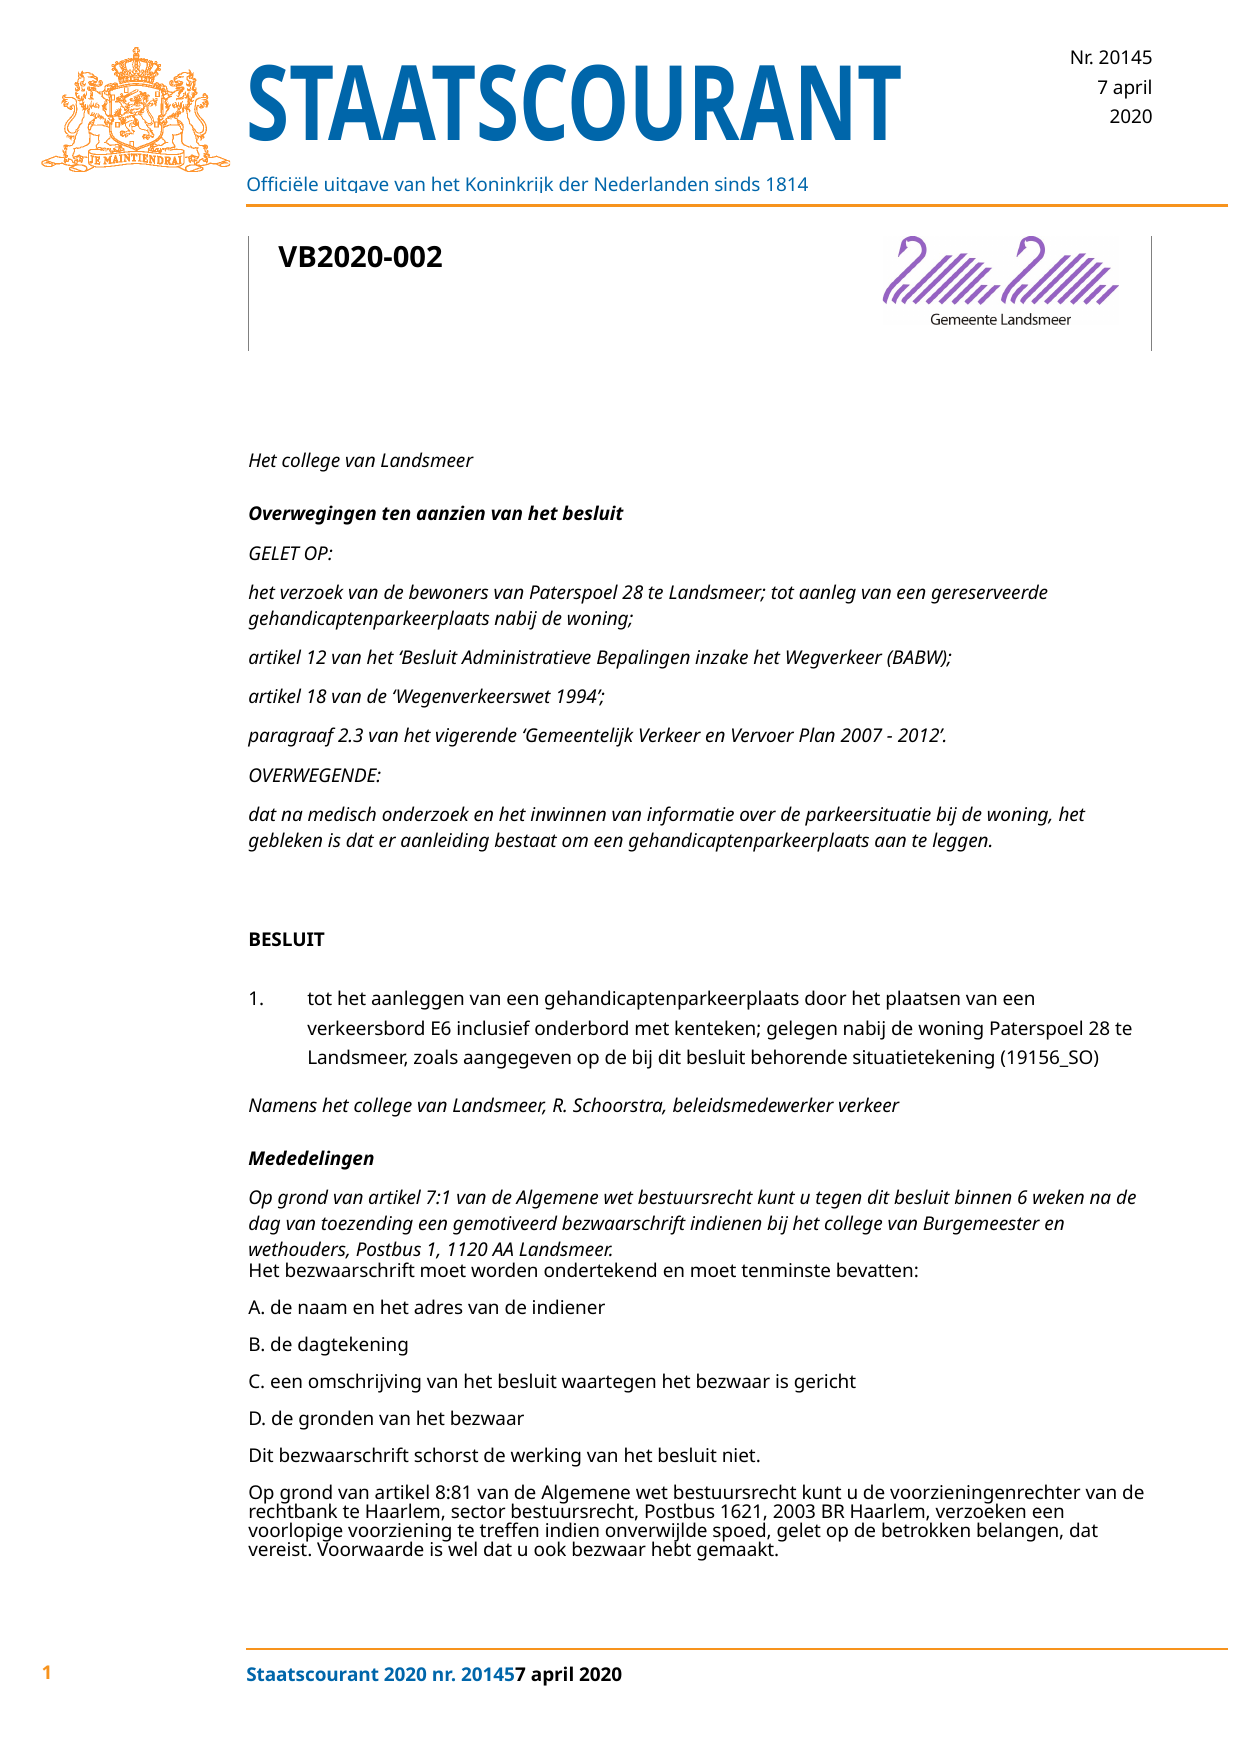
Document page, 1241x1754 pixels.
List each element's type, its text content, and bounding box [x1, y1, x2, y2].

text Op grond van artikel 8:81 van de Algemene wet bestuursrecht kunt u de voorzieningenrechter van de rechtbank te Haarlem, sector bestuursrecht, Postbus 1621, 2003 BR Haarlem, verzoeken een voorlopige voorziening te treffen indien onverwijlde spoed, gelet op de betrokken belangen, dat vereist. Voorwaarde is wel dat u ook bezwaar hebt gemaakt. [248, 1484, 1152, 1561]
text D. de gronden van het bezwaar [248, 1410, 1152, 1429]
text Op grond van artikel 7:1 van de Algemene wet bestuursrecht kunt u tegen dit besluit binnen 6 weken na de dag van toezending een gemotiveerd bezwaarschrift indienen bij het college van Burgemeester en wethouders, Postbus 1, 1120 AA Landsmeer. [248, 1184, 1152, 1262]
picture [882, 236, 1119, 325]
list tot het aanleggen van een gehandicaptenparkeerplaats door het plaatsen van een verkeersbord E6 inclusief onderbord met kenteken; gelegen nabij de woning Paterspoel 28 te Landsmeer, zoals aangegeven op de bij dit besluit behorende situatietekening (19156_SO) [248, 985, 1152, 1070]
text A. de naam en het adres van de indiener [248, 1299, 1152, 1318]
text artikel 12 van het ‘Besluit Administratieve Bepalingen inzake het Wegverkeer (BABW); [248, 644, 1152, 670]
text OVERWEGENDE: [248, 762, 1152, 788]
table_header VB2020-002 [249, 236, 850, 351]
text GELET OP: [248, 540, 1152, 566]
text Dit bezwaarschrift schorst de werking van het besluit niet. [248, 1447, 1152, 1466]
text dat na medisch onderzoek en het inwinnen van informatie over de parkeersituatie bij de woning, het gebleken is dat er aanleiding bestaat om een gehandicaptenparkeerplaats aan te leggen. [248, 801, 1152, 853]
text artikel 18 van de ‘Wegenverkeerswet 1994’; [248, 683, 1152, 709]
table_header [850, 236, 1151, 351]
text BESLUIT [248, 926, 1152, 952]
text Het bezwaarschrift moet worden ondertekend en moet tenminste bevatten: [248, 1262, 1152, 1281]
text Overwegingen ten aanzien van het besluit [248, 501, 1152, 526]
text B. de dagtekening [248, 1336, 1152, 1355]
picture [41, 47, 231, 172]
text Namens het college van Landsmeer, R. Schoorstra, beleidsmedewerker verkeer [248, 1092, 1152, 1118]
text het verzoek van de bewoners van Paterspoel 28 te Landsmeer; tot aanleg van een gereserveerde gehandicaptenparkeerplaats nabij de woning; [248, 579, 1152, 631]
text Het college van Landsmeer [248, 448, 1152, 473]
text paragraaf 2.3 van het vigerende ‘Gemeentelijk Verkeer en Vervoer Plan 2007 - 2012’. [248, 723, 1152, 748]
text Mededelingen [248, 1145, 1152, 1171]
text C. een omschrijving van het besluit waartegen het bezwaar is gericht [248, 1373, 1152, 1392]
